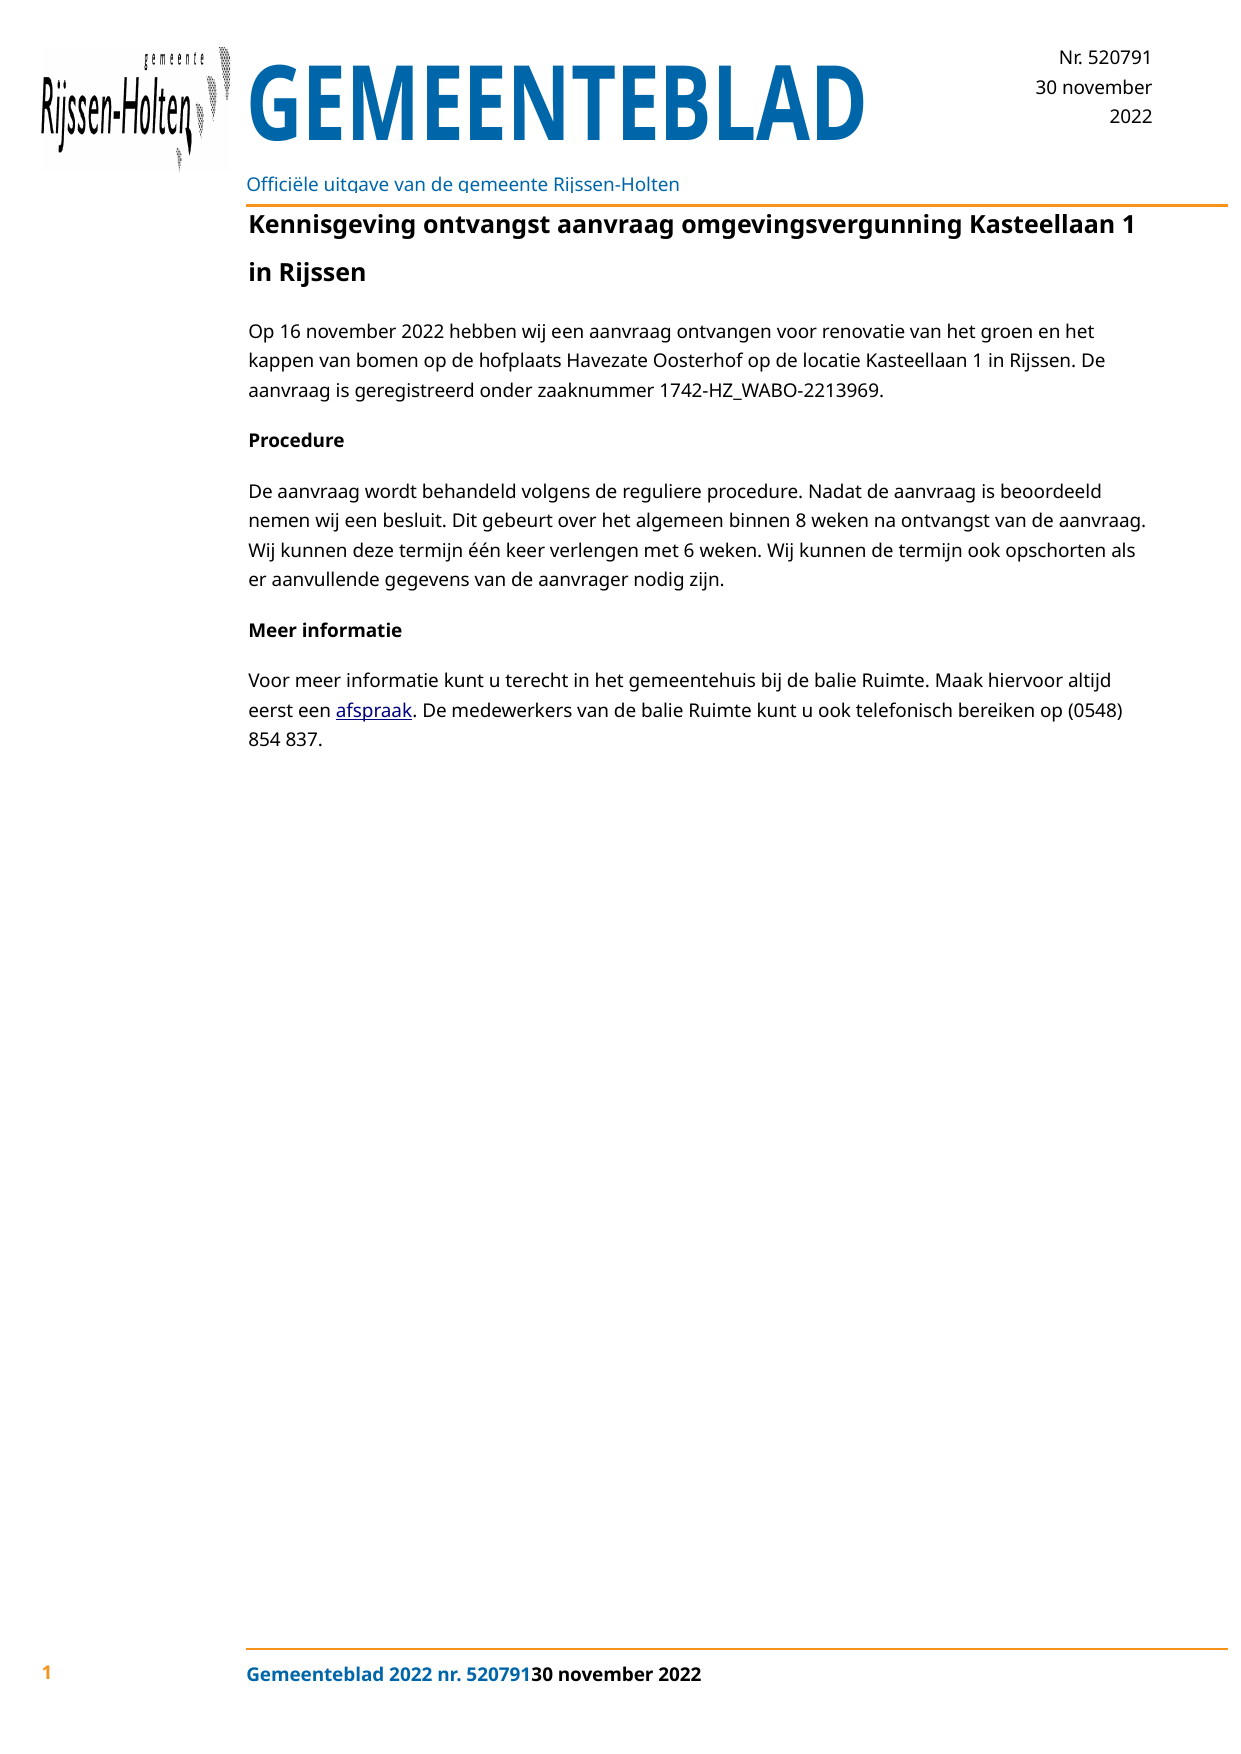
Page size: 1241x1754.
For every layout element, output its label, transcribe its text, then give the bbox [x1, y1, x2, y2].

text De aanvraag wordt behandeld volgens de reguliere procedure. Nadat de aanvraag is beoordeeld nemen wij een besluit. Dit gebeurt over het algemeen binnen 8 weken na ontvangst van de aanvraag. Wij kunnen deze termijn één keer verlengen met 6 weken. Wij kunnen de termijn ook opschorten als er aanvullende gegevens van de aanvrager nodig zijn. [248, 478, 1152, 592]
picture [41, 47, 231, 172]
text Procedure [248, 427, 1152, 453]
text Op 16 november 2022 hebben wij een aanvraag ontvangen voor renovatie van het groen en het kappen van bomen op de hofplaats Havezate Oosterhof op de locatie Kasteellaan 1 in Rijssen. De aanvraag is geregistreerd onder zaaknummer 1742-HZ_WABO-2213969. [248, 318, 1152, 403]
text Voor meer informatie kunt u terecht in het gemeentehuis bij de balie Ruimte. Maak hiervoor altijd eerst een afspraak. De medewerkers van de balie Ruimte kunt u ook telefonisch bereiken op (0548) 854 837. [248, 667, 1152, 752]
text Meer informatie [248, 617, 1152, 643]
text Kennisgeving ontvangst aanvraag omgevingsvergunning Kasteellaan 1 in Rijssen [248, 207, 1152, 288]
